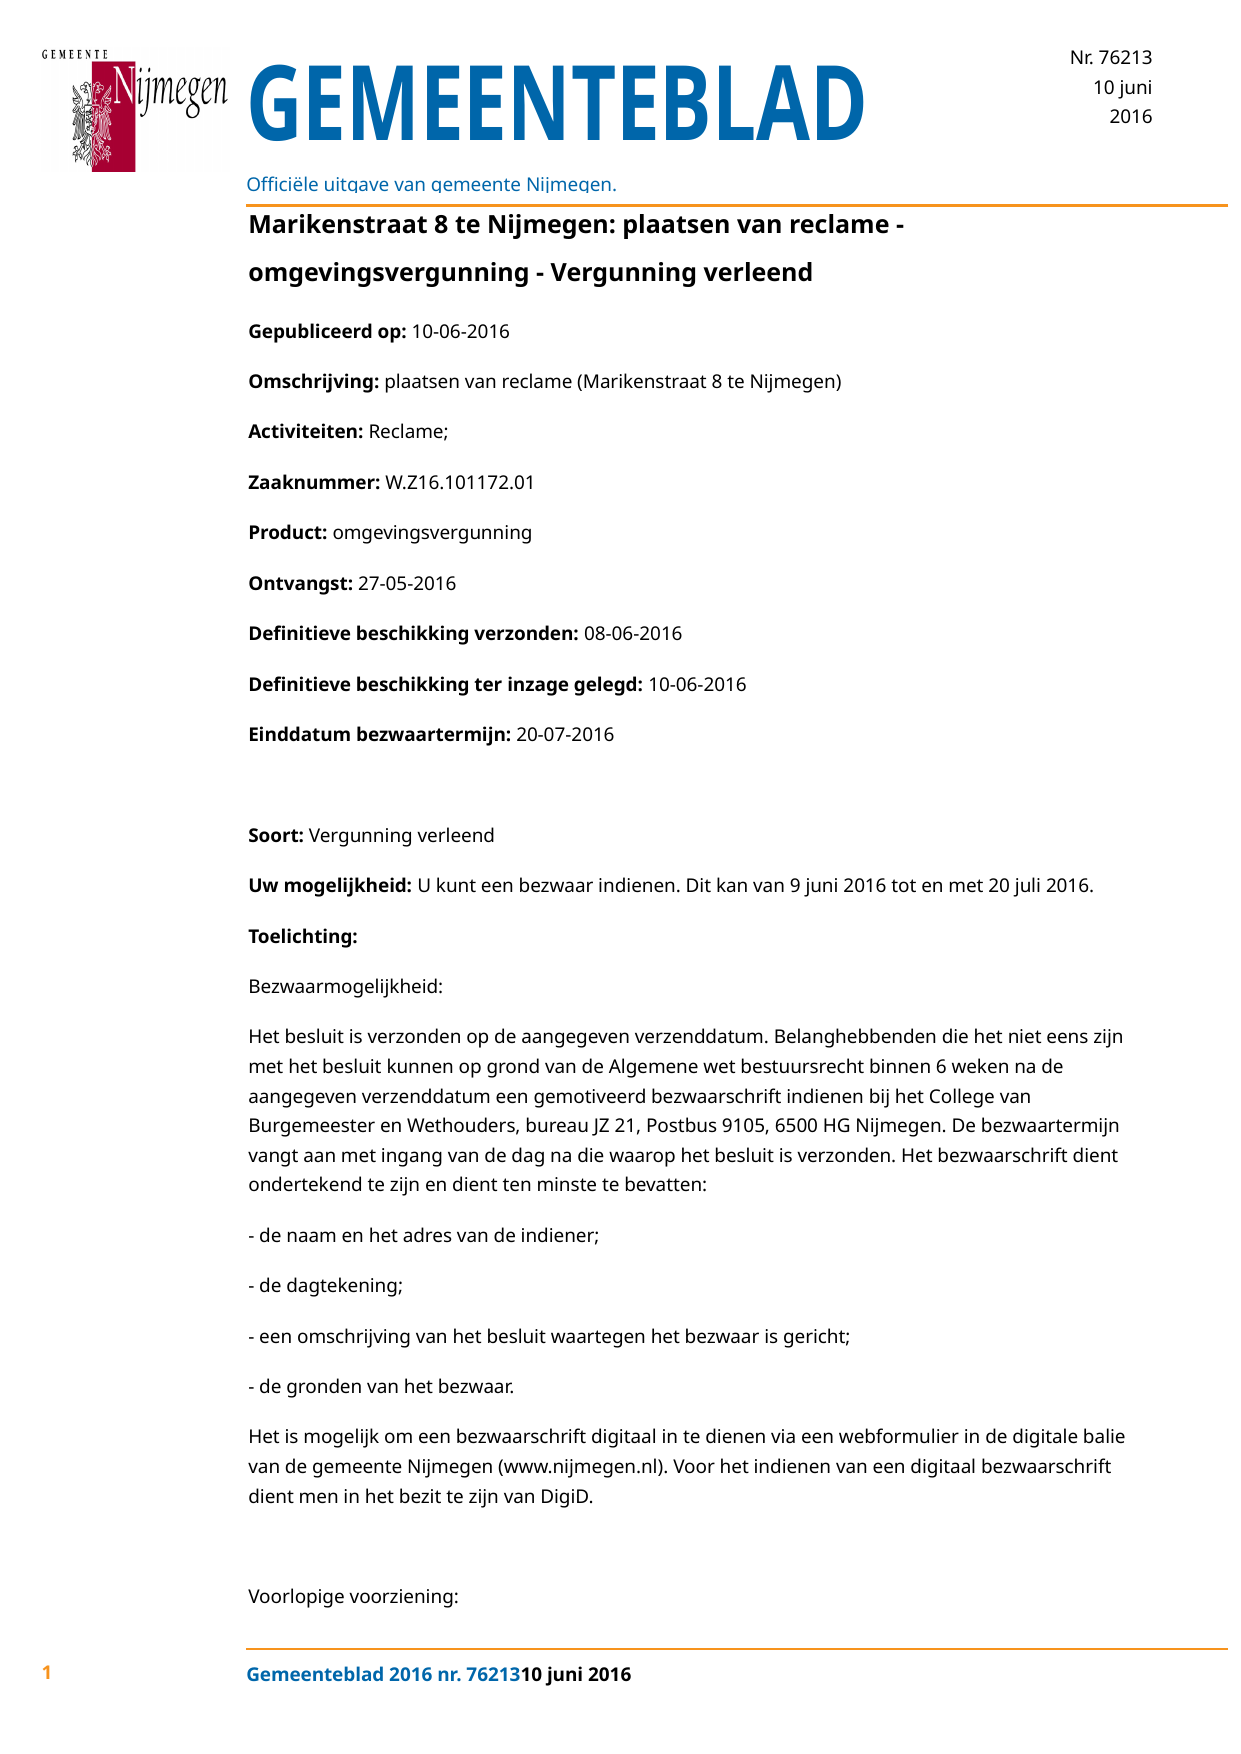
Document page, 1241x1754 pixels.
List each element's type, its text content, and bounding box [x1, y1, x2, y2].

text Marikenstraat 8 te Nijmegen: plaatsen van reclame - omgevingsvergunning - Vergunning verleend [248, 207, 1152, 288]
text Definitieve beschikking ter inzage gelegd: 10-06-2016 [248, 671, 1152, 697]
text - de dagtekening; [248, 1272, 1152, 1298]
text Product: omgevingsvergunning [248, 519, 1152, 545]
text Activiteiten: Reclame; [248, 419, 1152, 444]
text Het besluit is verzonden op de aangegeven verzenddatum. Belanghebbenden die het niet eens zijn met het besluit kunnen op grond van de Algemene wet bestuursrecht binnen 6 weken na de aangegeven verzenddatum een gemotiveerd bezwaarschrift indienen bij het College van Burgemeester en Wethouders, bureau JZ 21, Postbus 9105, 6500 HG Nijmegen. De bezwaartermijn vangt aan met ingang van de dag na die waarop het besluit is verzonden. Het bezwaarschrift dient ondertekend te zijn en dient ten minste te bevatten: [248, 1024, 1152, 1197]
text Ontvangst: 27-05-2016 [248, 570, 1152, 596]
text - een omschrijving van het besluit waartegen het bezwaar is gericht; [248, 1323, 1152, 1349]
text Definitieve beschikking verzonden: 08-06-2016 [248, 620, 1152, 646]
text Zaaknummer: W.Z16.101172.01 [248, 469, 1152, 495]
text Omschrijving: plaatsen van reclame (Marikenstraat 8 te Nijmegen) [248, 368, 1152, 394]
text Toelichting: [248, 923, 1152, 949]
text - de gronden van het bezwaar. [248, 1373, 1152, 1399]
text Uw mogelijkheid: U kunt een bezwaar indienen. Dit kan van 9 juni 2016 tot en met 20 juli 2016. [248, 872, 1152, 898]
text Soort: Vergunning verleend [248, 822, 1152, 848]
text Het is mogelijk om een bezwaarschrift digitaal in te dienen via een webformulier in de digitale balie van de gemeente Nijmegen (www.nijmegen.nl). Voor het indienen van een digitaal bezwaarschrift dient men in het bezit te zijn van DigiD. [248, 1424, 1152, 1509]
text Bezwaarmogelijkheid: [248, 973, 1152, 999]
text Einddatum bezwaartermijn: 20-07-2016 [248, 721, 1152, 747]
text - de naam en het adres van de indiener; [248, 1222, 1152, 1248]
text Voorlopige voorziening: [248, 1584, 1152, 1609]
picture [41, 47, 231, 172]
text Gepubliceerd op: 10-06-2016 [248, 318, 1152, 344]
